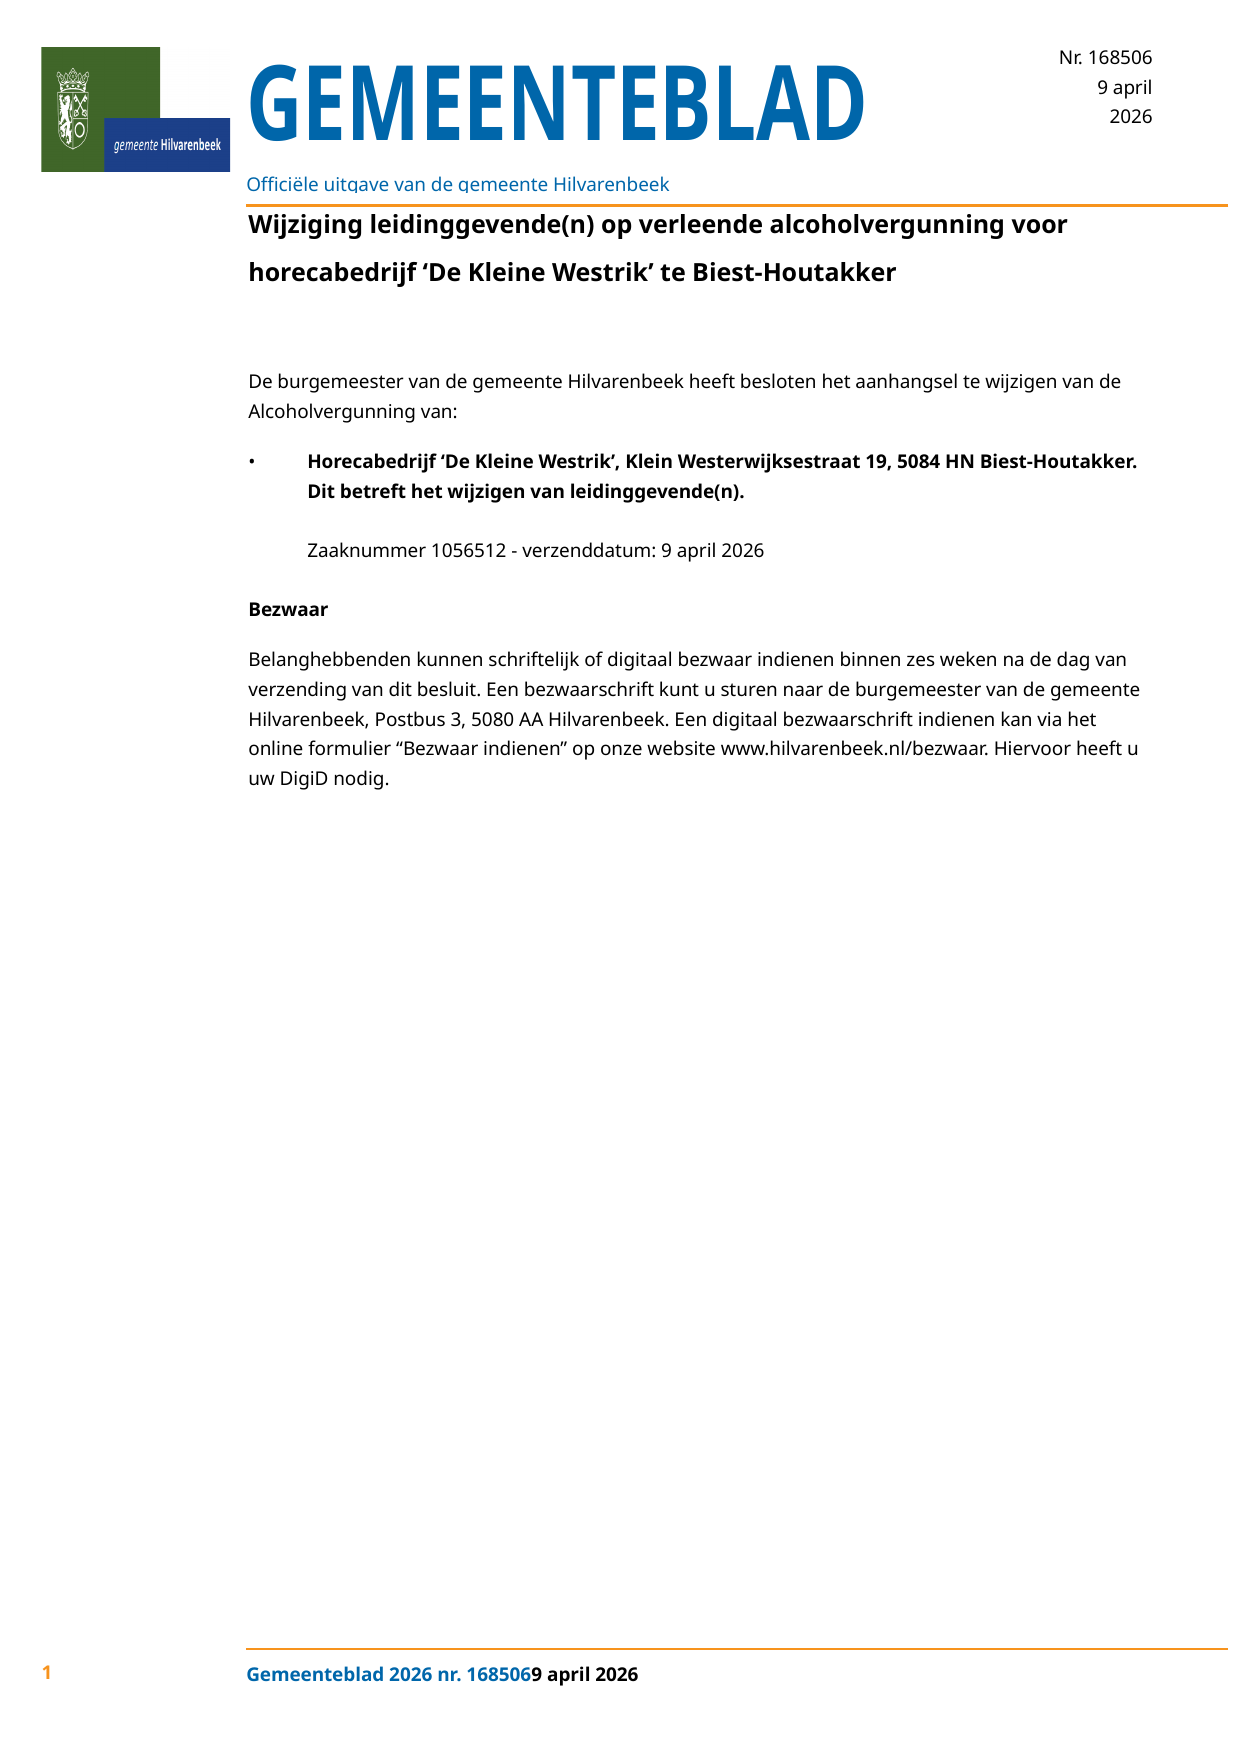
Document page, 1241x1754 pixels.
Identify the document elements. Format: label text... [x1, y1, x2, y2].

text Bezwaar [248, 596, 1152, 622]
picture [41, 47, 231, 172]
list Zaaknummer 1056512 - verzenddatum: 9 april 2026 [248, 537, 1152, 563]
text Wijziging leidinggevende(n) op verleende alcoholvergunning voor horecabedrijf ‘De Kleine Westrik’ te Biest-Houtakker [248, 207, 1152, 288]
text Belanghebbenden kunnen schriftelijk of digitaal bezwaar indienen binnen zes weken na de dag van verzending van dit besluit. Een bezwaarschrift kunt u sturen naar de burgemeester van de gemeente Hilvarenbeek, Postbus 3, 5080 AA Hilvarenbeek. Een digitaal bezwaarschrift indienen kan via het online formulier “Bezwaar indienen” op onze website www.hilvarenbeek.nl/bezwaar. Hiervoor heeft u uw DigiD nodig. [248, 647, 1152, 791]
text De burgemeester van de gemeente Hilvarenbeek heeft besloten het aanhangsel te wijzigen van de Alcoholvergunning van: [248, 368, 1152, 424]
list Horecabedrijf ‘De Kleine Westrik’, Klein Westerwijksestraat 19, 5084 HN Biest-Houtakker. Dit betreft het wijzigen van leidinggevende(n). [248, 448, 1152, 504]
